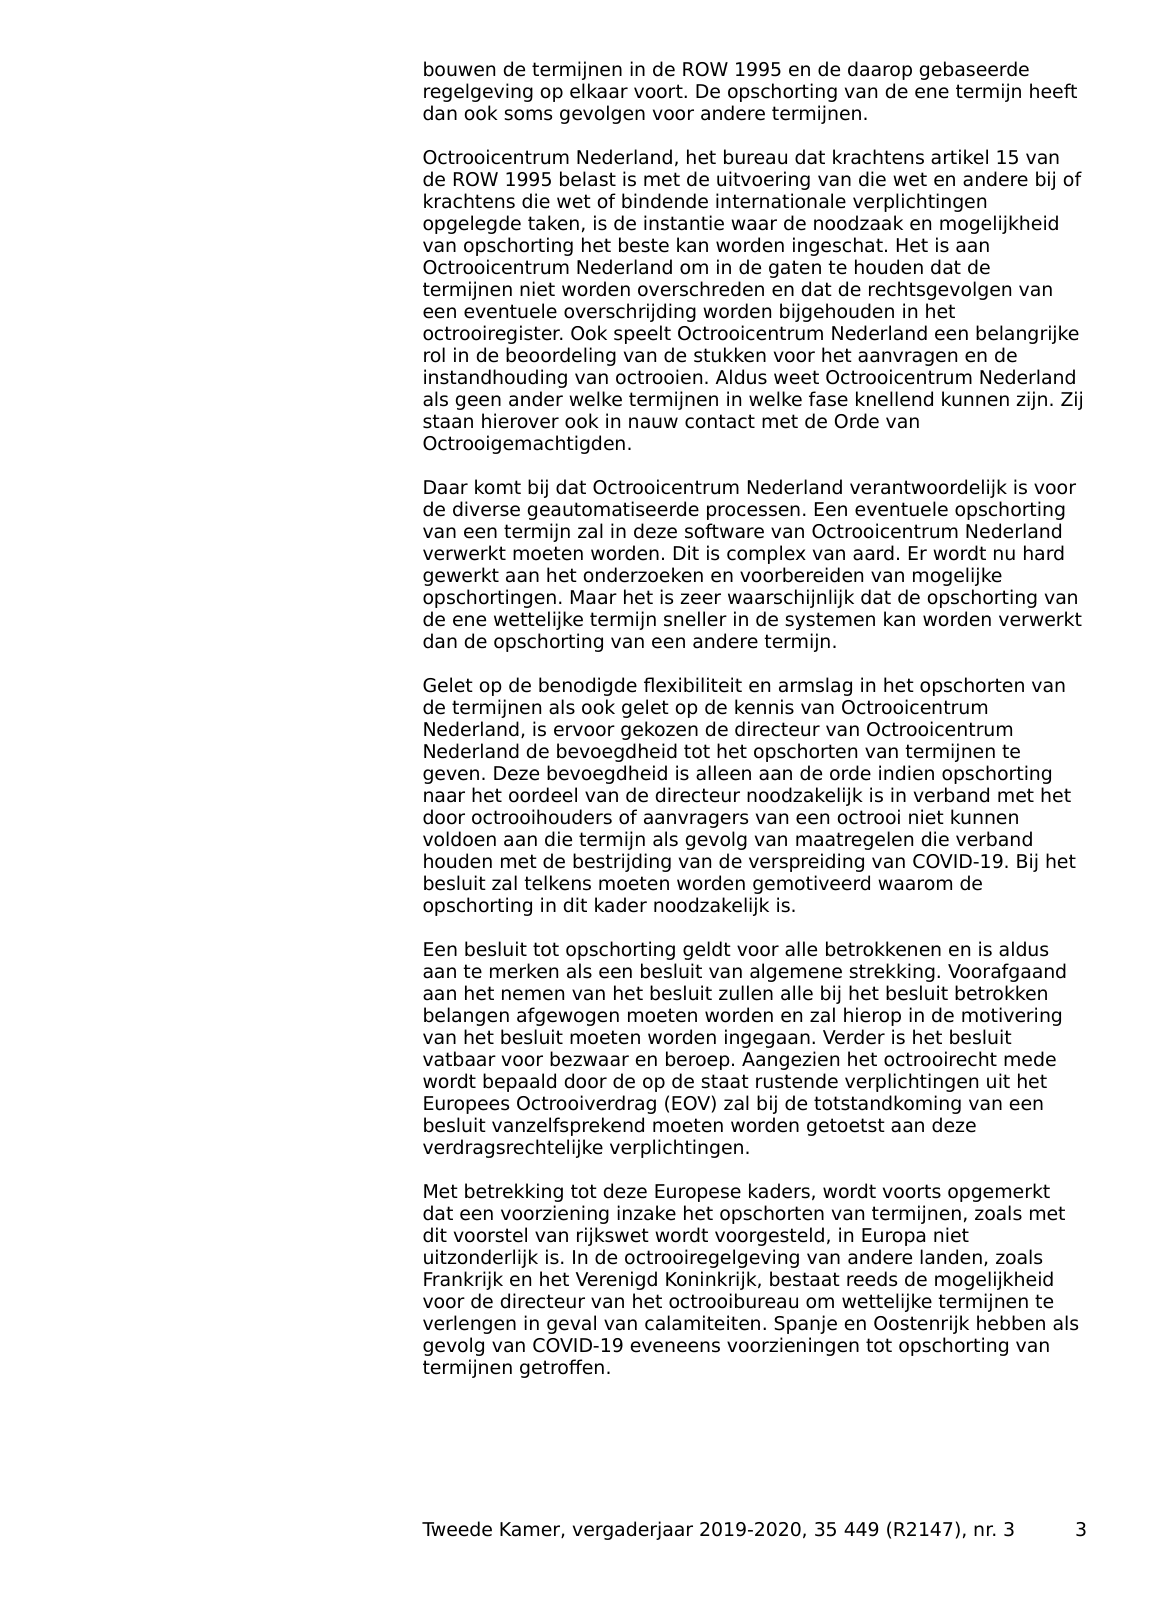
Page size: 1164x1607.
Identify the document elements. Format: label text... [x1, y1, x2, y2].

text Daar komt bij dat Octrooicentrum Nederland verantwoordelijk is voor de diverse geautomatiseerde processen. Een eventuele opschorting van een termijn zal in deze software van Octrooicentrum Nederland verwerkt moeten worden. Dit is complex van aard. Er wordt nu hard gewerkt aan het onderzoeken en voorbereiden van mogelijke opschortingen. Maar het is zeer waarschijnlijk dat de opschorting van de ene wettelijke termijn sneller in de systemen kan worden verwerkt dan de opschorting van een andere termijn. [422, 477, 1087, 653]
text Met betrekking tot deze Europese kaders, wordt voorts opgemerkt dat een voorziening inzake het opschorten van termijnen, zoals met dit voorstel van rijkswet wordt voorgesteld, in Europa niet uitzonderlijk is. In de octrooiregelgeving van andere landen, zoals Frankrijk en het Verenigd Koninkrijk, bestaat reeds de mogelijkheid voor de directeur van het octrooibureau om wettelijke termijnen te verlengen in geval van calamiteiten. Spanje en Oostenrijk hebben als gevolg van COVID-19 eveneens voorzieningen tot opschorting van termijnen getroffen. [422, 1181, 1087, 1379]
text bouwen de termijnen in de ROW 1995 en de daarop gebaseerde regelgeving op elkaar voort. De opschorting van de ene termijn heeft dan ook soms gevolgen voor andere termijnen. [422, 59, 1087, 125]
text Een besluit tot opschorting geldt voor alle betrokkenen en is aldus aan te merken als een besluit van algemene strekking. Voorafgaand aan het nemen van het besluit zullen alle bij het besluit betrokken belangen afgewogen moeten worden en zal hierop in de motivering van het besluit moeten worden ingegaan. Verder is het besluit vatbaar voor bezwaar en beroep. Aangezien het octrooirecht mede wordt bepaald door de op de staat rustende verplichtingen uit het Europees Octrooiverdrag (EOV) zal bij de totstandkoming van een besluit vanzelfsprekend moeten worden getoetst aan deze verdragsrechtelijke verplichtingen. [422, 939, 1087, 1159]
text Gelet op de benodigde flexibiliteit en armslag in het opschorten van de termijnen als ook gelet op de kennis van Octrooicentrum Nederland, is ervoor gekozen de directeur van Octrooicentrum Nederland de bevoegdheid tot het opschorten van termijnen te geven. Deze bevoegdheid is alleen aan de orde indien opschorting naar het oordeel van de directeur noodzakelijk is in verband met het door octrooihouders of aanvragers van een octrooi niet kunnen voldoen aan die termijn als gevolg van maatregelen die verband houden met de bestrijding van de verspreiding van COVID-19. Bij het besluit zal telkens moeten worden gemotiveerd waarom de opschorting in dit kader noodzakelijk is. [422, 675, 1087, 917]
text Octrooicentrum Nederland, het bureau dat krachtens artikel 15 van de ROW 1995 belast is met de uitvoering van die wet en andere bij of krachtens die wet of bindende internationale verplichtingen opgelegde taken, is de instantie waar de noodzaak en mogelijkheid van opschorting het beste kan worden ingeschat. Het is aan Octrooicentrum Nederland om in de gaten te houden dat de termijnen niet worden overschreden en dat de rechtsgevolgen van een eventuele overschrijding worden bijgehouden in het octrooiregister. Ook speelt Octrooicentrum Nederland een belangrijke rol in de beoordeling van de stukken voor het aanvragen en de instandhouding van octrooien. Aldus weet Octrooicentrum Nederland als geen ander welke termijnen in welke fase knellend kunnen zijn. Zij staan hierover ook in nauw contact met de Orde van Octrooigemachtigden. [422, 147, 1087, 455]
